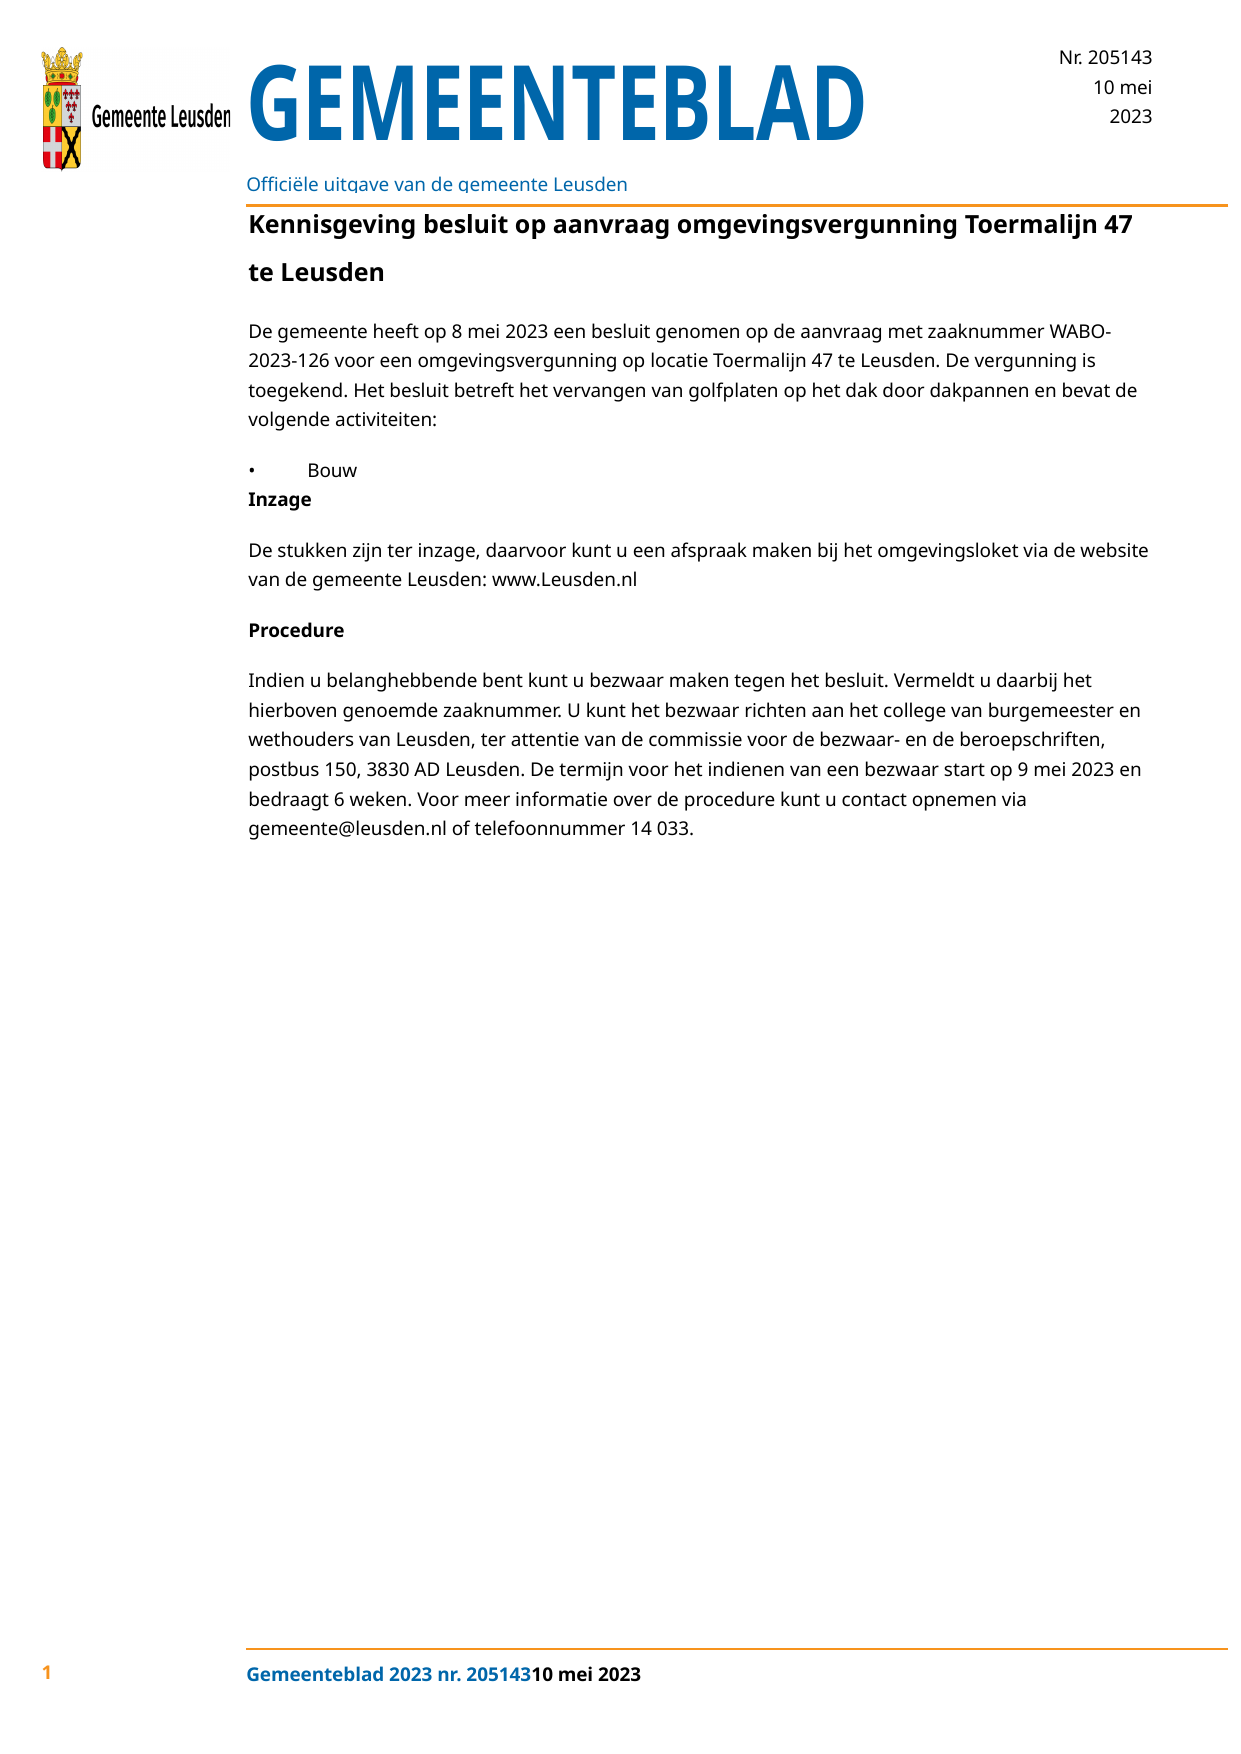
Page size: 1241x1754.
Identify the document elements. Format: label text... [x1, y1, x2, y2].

text Indien u belanghebbende bent kunt u bezwaar maken tegen het besluit. Vermeldt u daarbij het hierboven genoemde zaaknummer. U kunt het bezwaar richten aan het college van burgemeester en wethouders van Leusden, ter attentie van de commissie voor de bezwaar- en de beroepschriften, postbus 150, 3830 AD Leusden. De termijn voor het indienen van een bezwaar start op 9 mei 2023 en bedraagt 6 weken. Voor meer informatie over de procedure kunt u contact opnemen via gemeente@leusden.nl of telefoonnummer 14 033. [248, 667, 1152, 841]
picture [41, 47, 231, 172]
list Bouw [248, 457, 1152, 483]
text Procedure [248, 617, 1152, 643]
text De gemeente heeft op 8 mei 2023 een besluit genomen op de aanvraag met zaaknummer WABO-2023-126 voor een omgevingsvergunning op locatie Toermalijn 47 te Leusden. De vergunning is toegekend. Het besluit betreft het vervangen van golfplaten op het dak door dakpannen en bevat de volgende activiteiten: [248, 318, 1152, 432]
text Kennisgeving besluit op aanvraag omgevingsvergunning Toermalijn 47 te Leusden [248, 207, 1152, 288]
text De stukken zijn ter inzage, daarvoor kunt u een afspraak maken bij het omgevingsloket via de website van de gemeente Leusden: www.Leusden.nl [248, 537, 1152, 592]
text Inzage [248, 487, 1152, 512]
